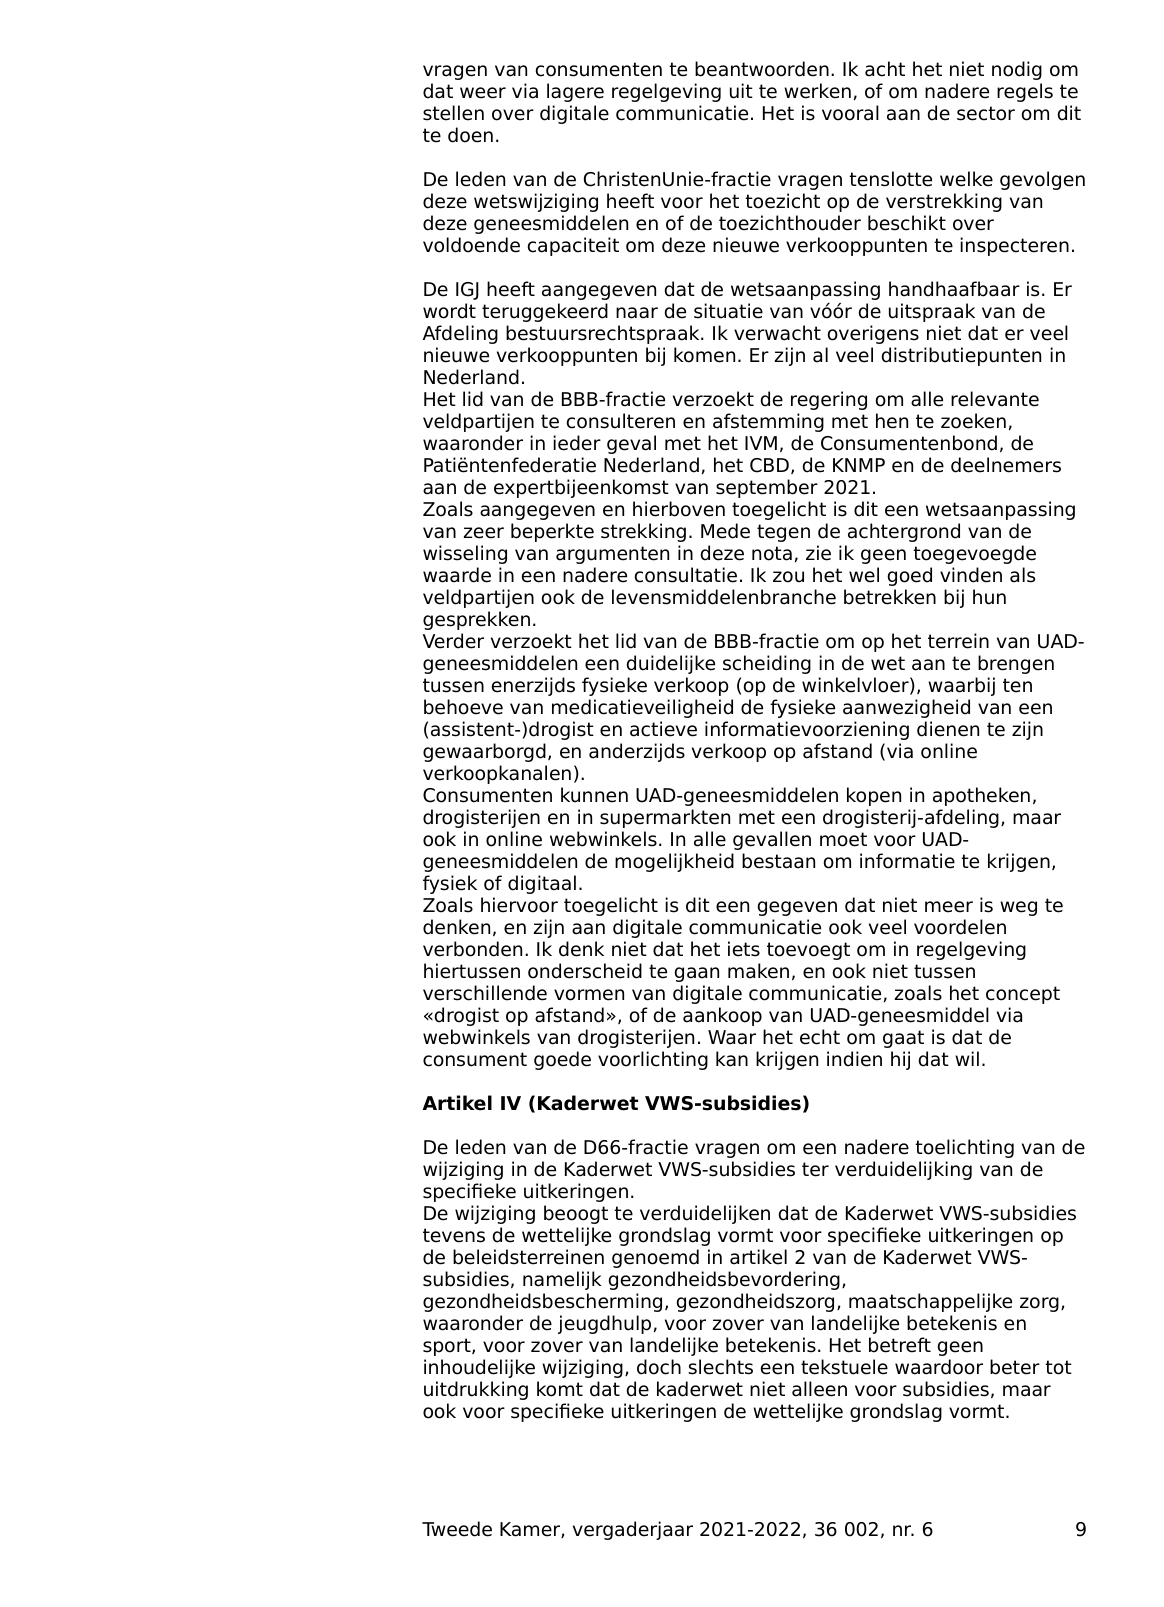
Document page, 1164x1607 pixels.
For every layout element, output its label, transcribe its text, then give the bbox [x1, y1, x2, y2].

text vragen van consumenten te beantwoorden. Ik acht het niet nodig om dat weer via lagere regelgeving uit te werken, of om nadere regels te stellen over digitale communicatie. Het is vooral aan de sector om dit te doen. [422, 59, 1087, 147]
text De wijziging beoogt te verduidelijken dat de Kaderwet VWS-subsidies tevens de wettelijke grondslag vormt voor specifieke uitkeringen op de beleidsterreinen genoemd in artikel 2 van de Kaderwet VWS-subsidies, namelijk gezondheidsbevordering, gezondheidsbescherming, gezondheidszorg, maatschappelijke zorg, waaronder de jeugdhulp, voor zover van landelijke betekenis en sport, voor zover van landelijke betekenis. Het betreft geen inhoudelijke wijziging, doch slechts een tekstuele waardoor beter tot uitdrukking komt dat de kaderwet niet alleen voor subsidies, maar ook voor specifieke uitkeringen de wettelijke grondslag vormt. [422, 1203, 1087, 1423]
text Verder verzoekt het lid van de BBB-fractie om op het terrein van UAD-geneesmiddelen een duidelijke scheiding in de wet aan te brengen tussen enerzijds fysieke verkoop (op de winkelvloer), waarbij ten behoeve van medicatieveiligheid de fysieke aanwezigheid van een (assistent-)drogist en actieve informatievoorziening dienen te zijn gewaarborgd, en anderzijds verkoop op afstand (via online verkoopkanalen). [422, 631, 1087, 785]
subtitle Artikel IV (Kaderwet VWS-subsidies) [422, 1093, 1087, 1115]
text De leden van de ChristenUnie-fractie vragen tenslotte welke gevolgen deze wetswijziging heeft voor het toezicht op de verstrekking van deze geneesmiddelen en of de toezichthouder beschikt over voldoende capaciteit om deze nieuwe verkooppunten te inspecteren. [422, 169, 1087, 257]
text Het lid van de BBB-fractie verzoekt de regering om alle relevante veldpartijen te consulteren en afstemming met hen te zoeken, waaronder in ieder geval met het IVM, de Consumentenbond, de Patiëntenfederatie Nederland, het CBD, de KNMP en de deelnemers aan de expertbijeenkomst van september 2021. [422, 389, 1087, 499]
text Zoals hiervoor toegelicht is dit een gegeven dat niet meer is weg te denken, en zijn aan digitale communicatie ook veel voordelen verbonden. Ik denk niet dat het iets toevoegt om in regelgeving hiertussen onderscheid te gaan maken, en ook niet tussen verschillende vormen van digitale communicatie, zoals het concept «drogist op afstand», of de aankoop van UAD-geneesmiddel via webwinkels van drogisterijen. Waar het echt om gaat is dat de consument goede voorlichting kan krijgen indien hij dat wil. [422, 895, 1087, 1071]
text Zoals aangegeven en hierboven toegelicht is dit een wetsaanpassing van zeer beperkte strekking. Mede tegen de achtergrond van de wisseling van argumenten in deze nota, zie ik geen toegevoegde waarde in een nadere consultatie. Ik zou het wel goed vinden als veldpartijen ook de levensmiddelenbranche betrekken bij hun gesprekken. [422, 499, 1087, 631]
text De IGJ heeft aangegeven dat de wetsaanpassing handhaafbaar is. Er wordt teruggekeerd naar de situatie van vóór de uitspraak van de Afdeling bestuursrechtspraak. Ik verwacht overigens niet dat er veel nieuwe verkooppunten bij komen. Er zijn al veel distributiepunten in Nederland. [422, 279, 1087, 389]
text De leden van de D66-fractie vragen om een nadere toelichting van de wijziging in de Kaderwet VWS-subsidies ter verduidelijking van de specifieke uitkeringen. [422, 1137, 1087, 1203]
text Consumenten kunnen UAD-geneesmiddelen kopen in apotheken, drogisterijen en in supermarkten met een drogisterij-afdeling, maar ook in online webwinkels. In alle gevallen moet voor UAD-geneesmiddelen de mogelijkheid bestaan om informatie te krijgen, fysiek of digitaal. [422, 785, 1087, 895]
